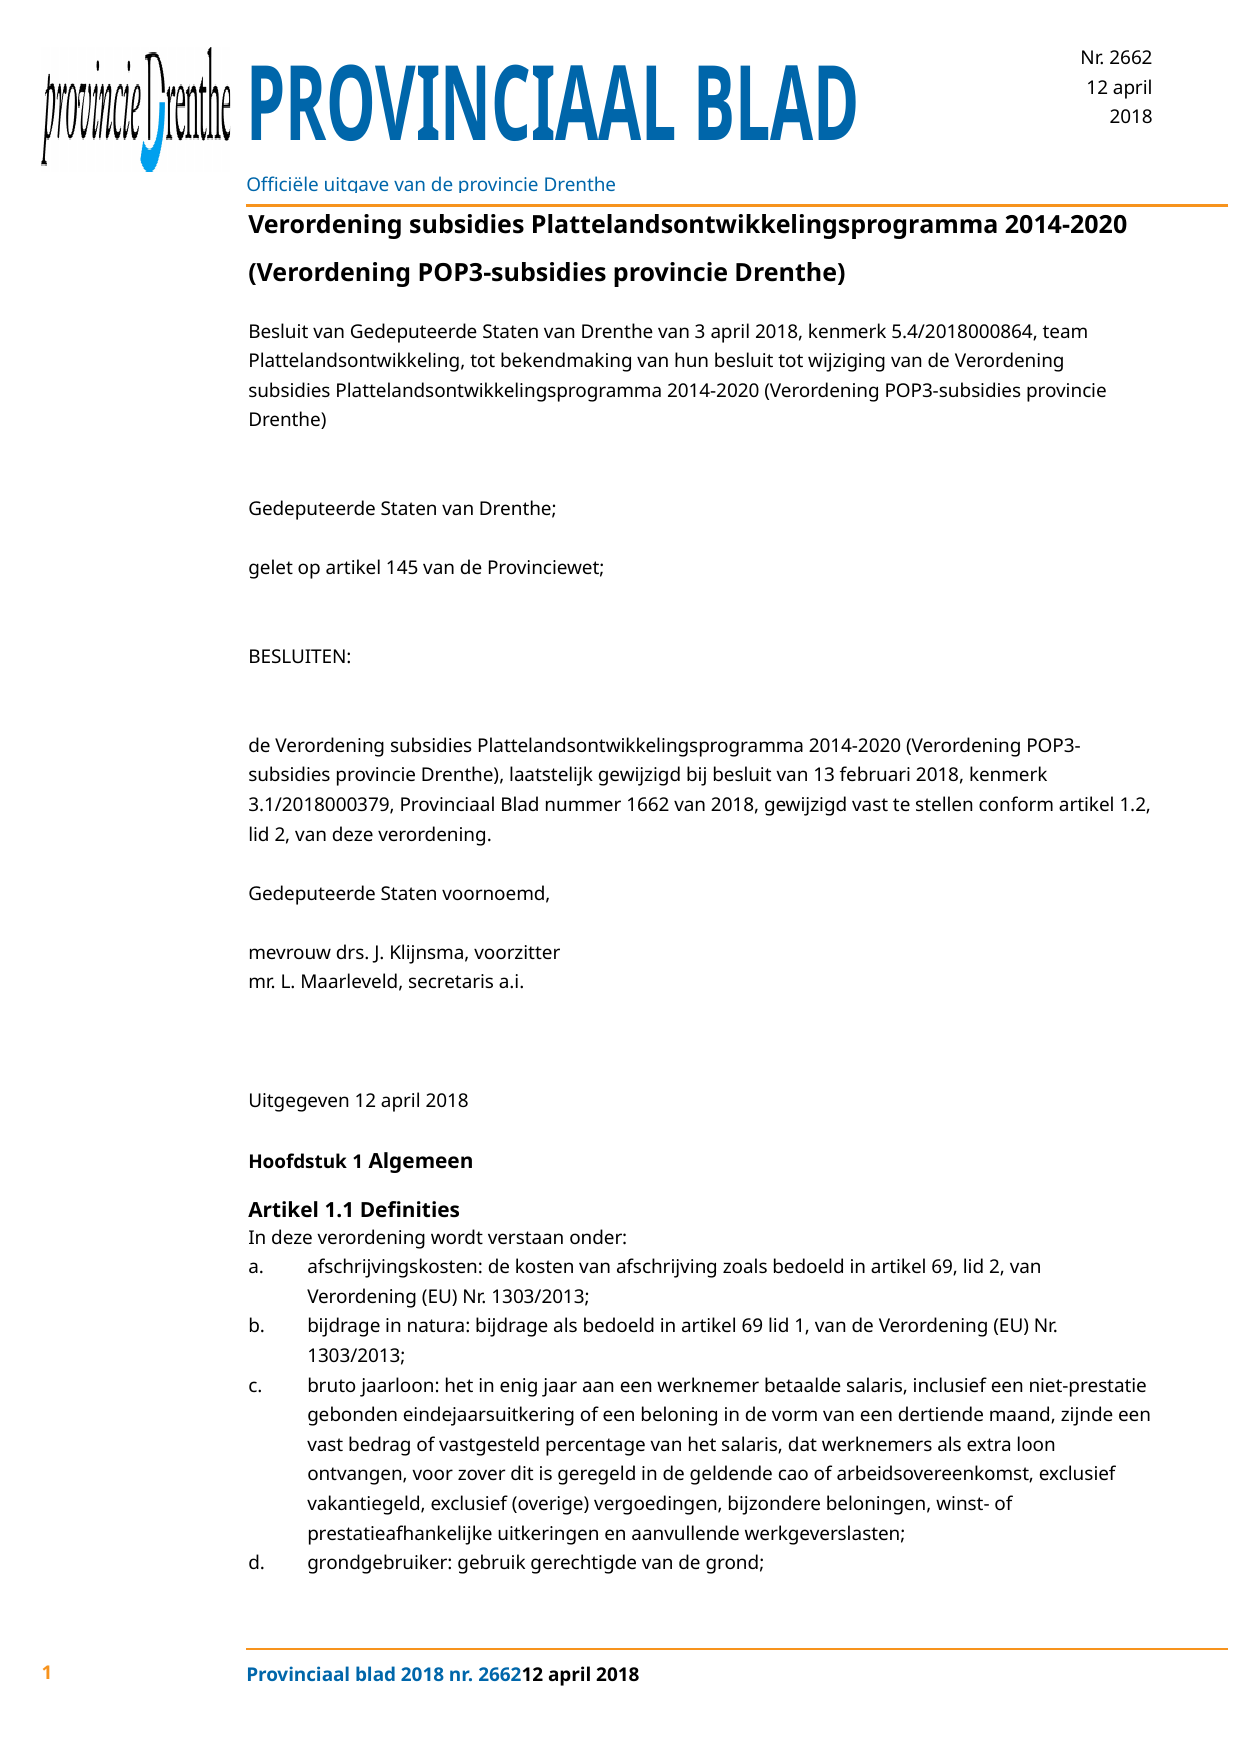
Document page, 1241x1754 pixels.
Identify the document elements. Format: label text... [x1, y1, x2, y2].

text Besluit van Gedeputeerde Staten van Drenthe van 3 april 2018, kenmerk 5.4/2018000864, team Plattelandsontwikkeling, tot bekendmaking van hun besluit tot wijziging van de Verordening subsidies Plattelandsontwikkelingsprogramma 2014-2020 (Verordening POP3-subsidies provincie Drenthe) [248, 318, 1152, 432]
list afschrijvingskosten: de kosten van afschrijving zoals bedoeld in artikel 69, lid 2, van Verordening (EU) Nr. 1303/2013; [248, 1253, 1152, 1309]
text de Verordening subsidies Plattelandsontwikkelingsprogramma 2014-2020 (Verordening POP3-subsidies provincie Drenthe), laatstelijk gewijzigd bij besluit van 13 februari 2018, kenmerk 3.1/2018000379, Provinciaal Blad nummer 1662 van 2018, gewijzigd vast te stellen conform artikel 1.2, lid 2, van deze verordening. [248, 732, 1152, 847]
picture [41, 47, 231, 172]
list bruto jaarloon: het in enig jaar aan een werknemer betaalde salaris, inclusief een niet-prestatie gebonden eindejaarsuitkering of een beloning in de vorm van een dertiende maand, zijnde een vast bedrag of vastgesteld percentage van het salaris, dat werknemers als extra loon ontvangen, voor zover dit is geregeld in de geldende cao of arbeidsovereenkomst, exclusief vakantiegeld, exclusief (overige) vergoedingen, bijzondere beloningen, winst- of prestatieafhankelijke uitkeringen en aanvullende werkgeverslasten; [248, 1372, 1152, 1546]
list bijdrage in natura: bijdrage als bedoeld in artikel 69 lid 1, van de Verordening (EU) Nr. 1303/2013; [248, 1313, 1152, 1368]
text Verordening subsidies Plattelandsontwikkelingsprogramma 2014-2020 (Verordening POP3-subsidies provincie Drenthe) [248, 207, 1152, 288]
text Gedeputeerde Staten van Drenthe; [248, 495, 1152, 521]
text mr. L. Maarleveld, secretaris a.i. [248, 969, 1152, 994]
text Hoofdstuk 1 Algemeen [248, 1146, 1152, 1175]
text mevrouw drs. J. Klijnsma, voorzitter [248, 939, 1152, 965]
text Gedeputeerde Staten voornoemd, [248, 880, 1152, 906]
text Artikel 1.1 Definities [248, 1196, 1152, 1224]
list grondgebruiker: gebruik gerechtigde van de grond; [248, 1549, 1152, 1575]
text BESLUITEN: [248, 643, 1152, 669]
text gelet op artikel 145 van de Provinciewet; [248, 554, 1152, 580]
text In deze verordening wordt verstaan onder: [248, 1224, 1152, 1250]
text Uitgegeven 12 april 2018 [248, 1087, 1152, 1113]
